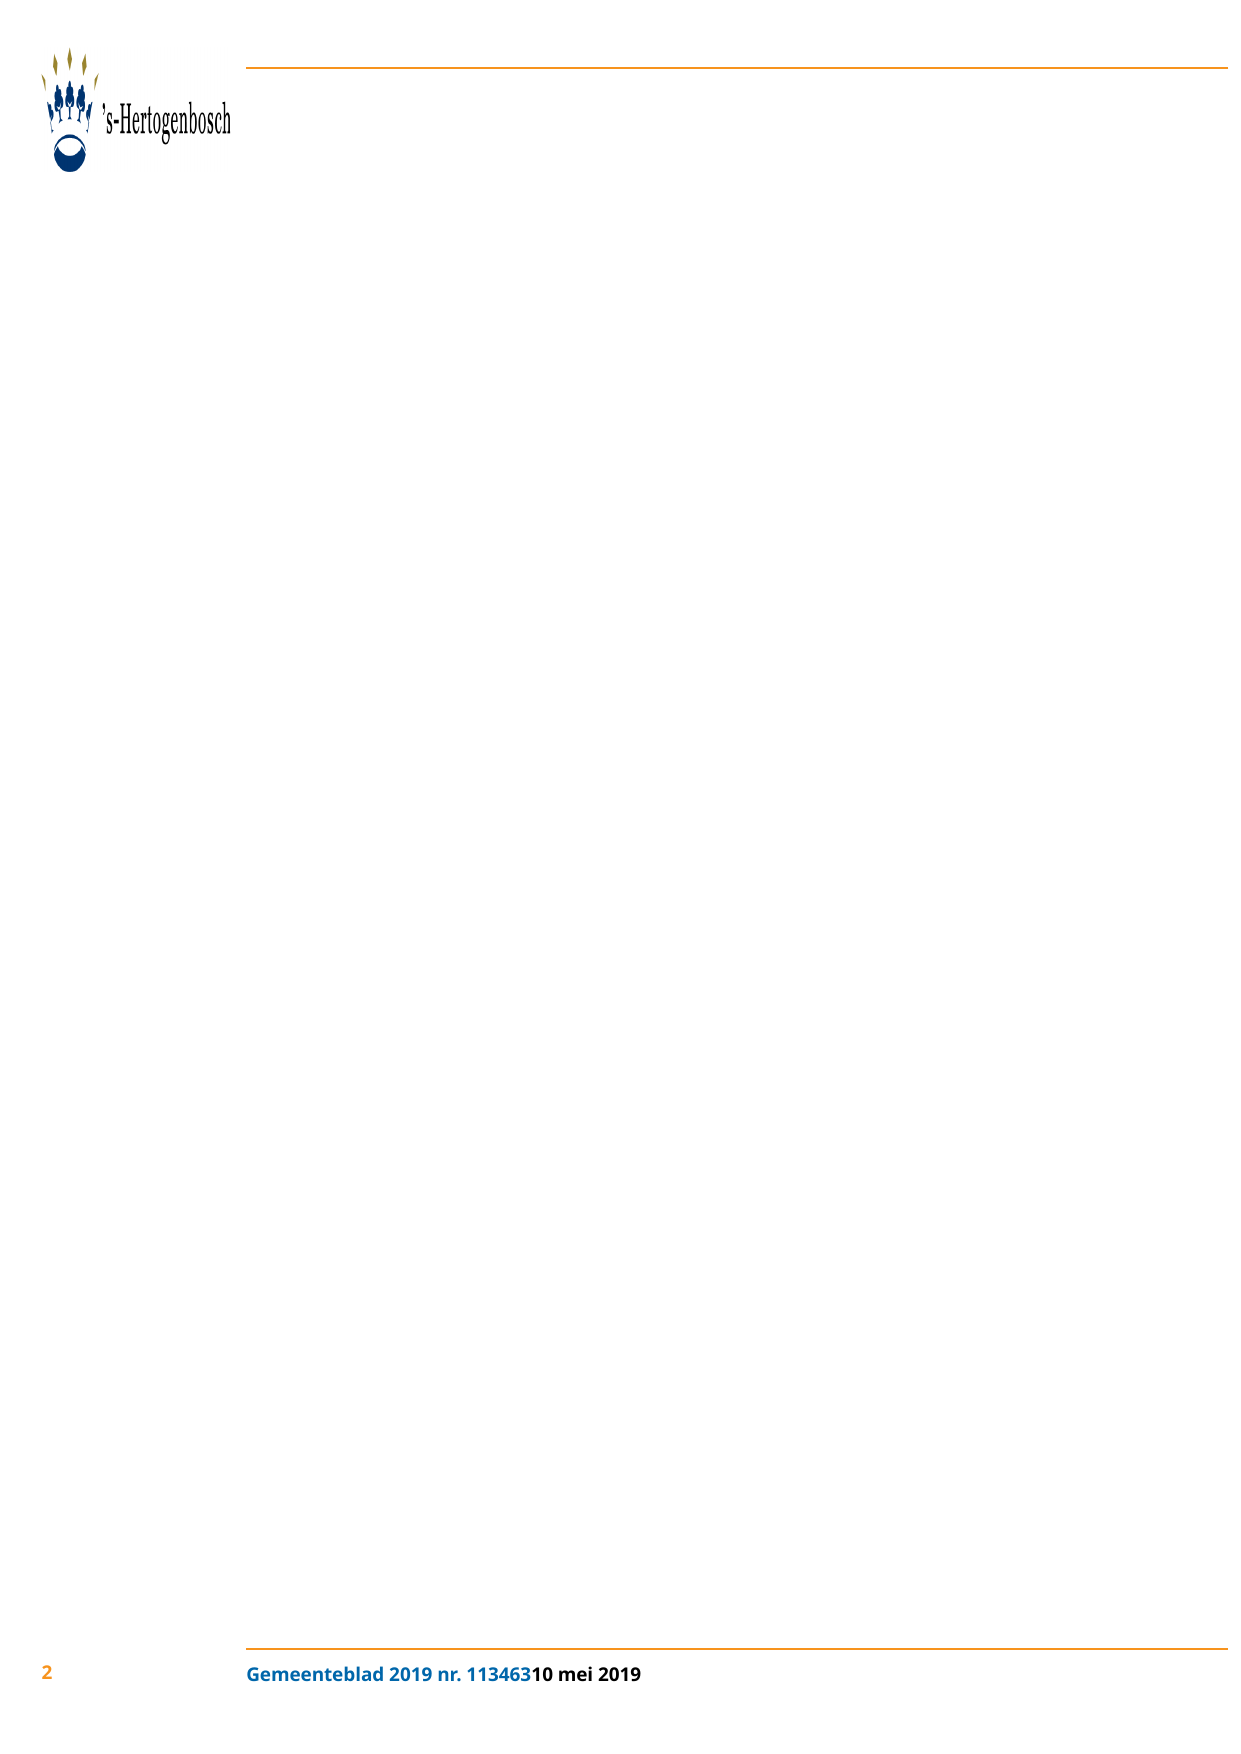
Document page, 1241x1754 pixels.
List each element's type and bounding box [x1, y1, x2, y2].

picture [41, 47, 231, 172]
